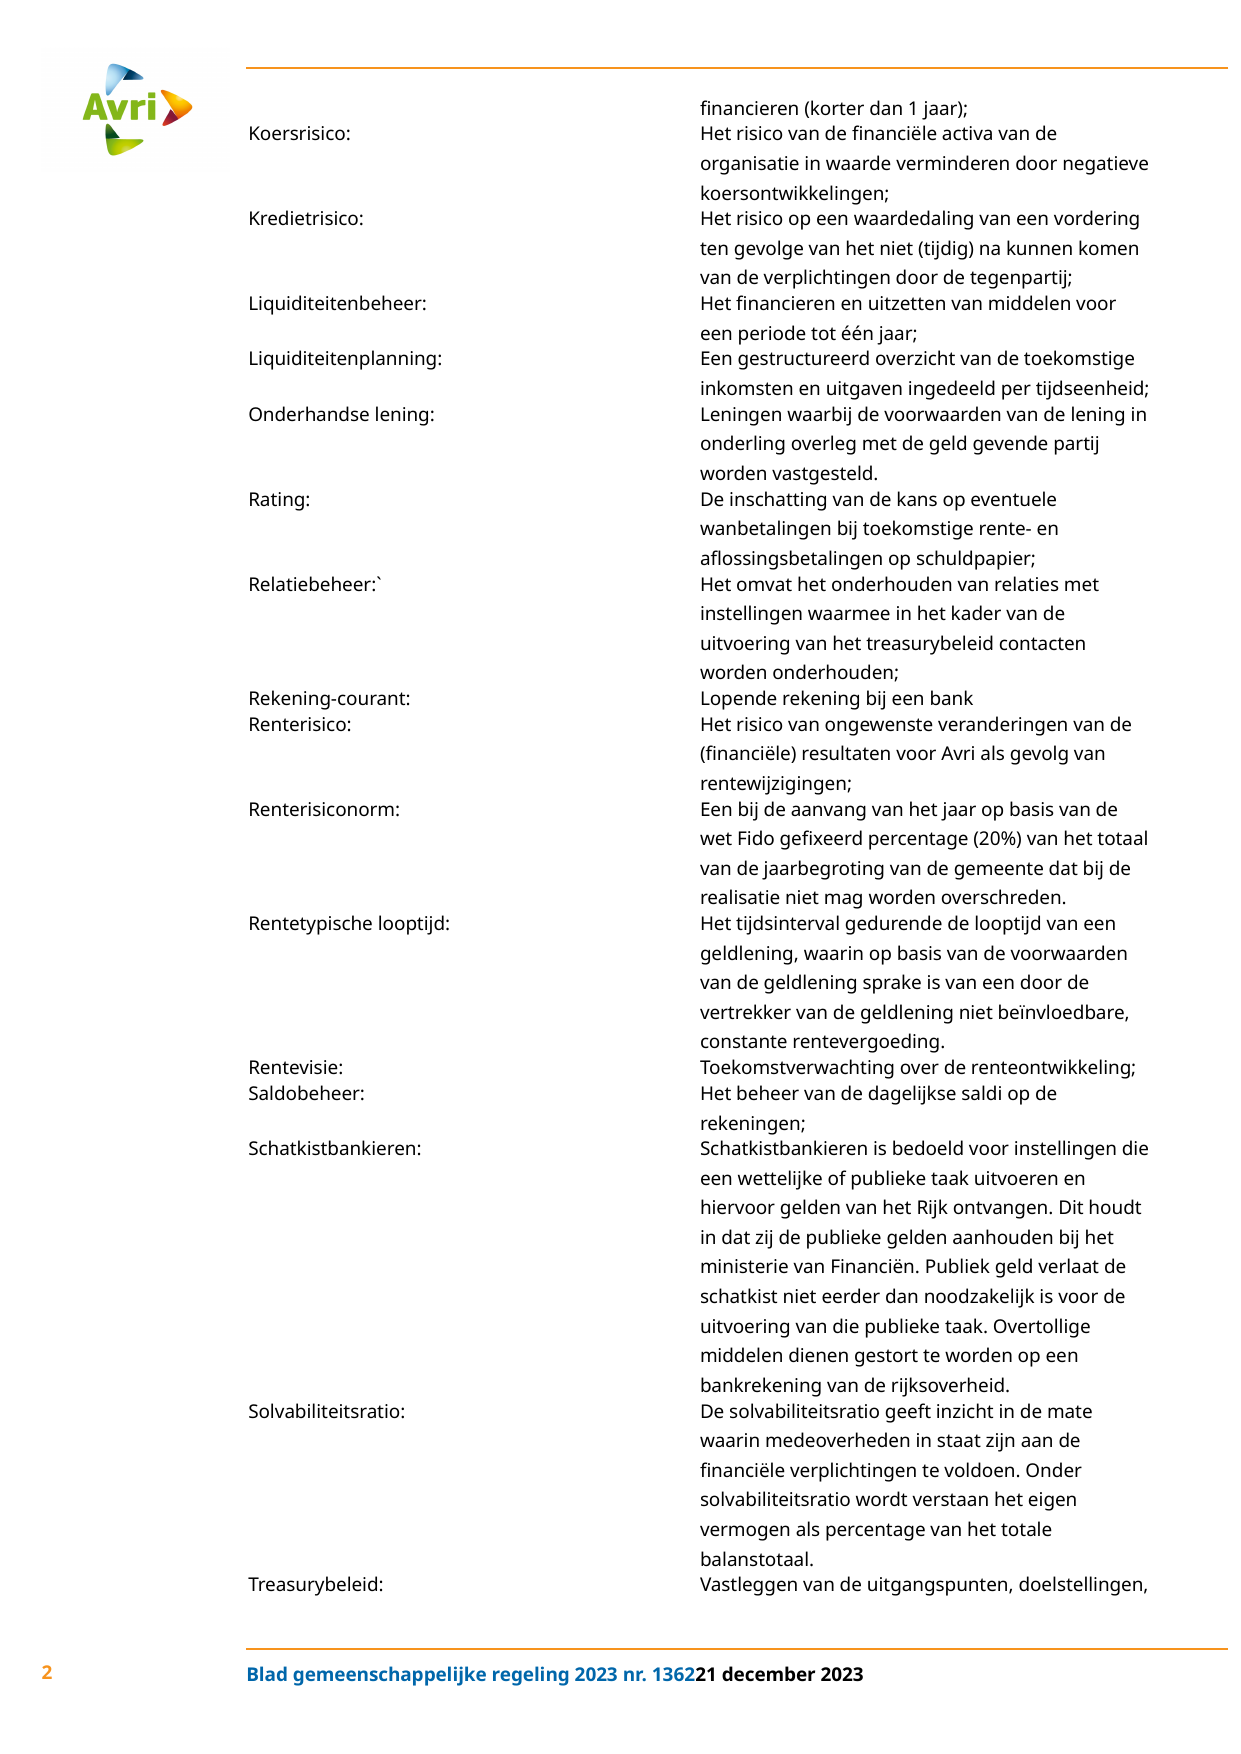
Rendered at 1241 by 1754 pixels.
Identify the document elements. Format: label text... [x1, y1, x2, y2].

table_cell Rentevisie: [248, 1054, 700, 1080]
table_cell Kredietrisico: [248, 205, 700, 290]
table_cell Het risico op een waardedaling van een vordering ten gevolge van het niet (tijdig) na kunnen komen van de verplichtingen door de tegenpartij; [700, 205, 1152, 290]
table_cell Rentetypische looptijd: [248, 910, 700, 1054]
table_cell Het financieren en uitzetten van middelen voor een periode tot één jaar; [700, 290, 1152, 346]
table_cell De inschatting van de kans op eventuele wanbetalingen bij toekomstige rente- en aflossingsbetalingen op schuldpapier; [700, 486, 1152, 571]
table_cell Schatkistbankieren is bedoeld voor instellingen die een wettelijke of publieke taak uitvoeren en hiervoor gelden van het Rijk ontvangen. Dit houdt in dat zij de publieke gelden aanhouden bij het ministerie van Financiën. Publiek geld verlaat de schatkist niet eerder dan noodzakelijk is voor de uitvoering van die publieke taak. Overtollige middelen dienen gestort te worden op een bankrekening van de rijksoverheid. [700, 1135, 1152, 1398]
table_cell Een gestructureerd overzicht van de toekomstige inkomsten en uitgaven ingedeeld per tijdseenheid; [700, 346, 1152, 401]
table_cell Treasurybeleid: [248, 1571, 700, 1597]
table_cell [248, 95, 700, 121]
picture [41, 47, 231, 172]
table_cell Renterisiconorm: [248, 796, 700, 910]
table_cell Relatiebeheer:` [248, 571, 700, 685]
table_cell Een bij de aanvang van het jaar op basis van de wet Fido gefixeerd percentage (20%) van het totaal van de jaarbegroting van de gemeente dat bij de realisatie niet mag worden overschreden. [700, 796, 1152, 910]
table_cell Liquiditeitenplanning: [248, 346, 700, 401]
table_cell Onderhandse lening: [248, 401, 700, 486]
table_cell Rating: [248, 486, 700, 571]
table_cell Leningen waarbij de voorwaarden van de lening in onderling overleg met de geld gevende partij worden vastgesteld. [700, 401, 1152, 486]
table_cell Het beheer van de dagelijkse saldi op de rekeningen; [700, 1080, 1152, 1135]
table_cell Koersrisico: [248, 121, 700, 205]
table_cell Het tijdsinterval gedurende de looptijd van een geldlening, waarin op basis van de voorwaarden van de geldlening sprake is van een door de vertrekker van de geldlening niet beïnvloedbare, constante rentevergoeding. [700, 910, 1152, 1054]
table_cell Het risico van de financiële activa van de organisatie in waarde verminderen door negatieve koersontwikkelingen; [700, 121, 1152, 205]
table_cell Liquiditeitenbeheer: [248, 290, 700, 346]
table_cell Saldobeheer: [248, 1080, 700, 1135]
table_cell Renterisico: [248, 711, 700, 796]
table_cell Solvabiliteitsratio: [248, 1398, 700, 1571]
table_cell Het omvat het onderhouden van relaties met instellingen waarmee in het kader van de uitvoering van het treasurybeleid contacten worden onderhouden; [700, 571, 1152, 685]
table_cell Schatkistbankieren: [248, 1135, 700, 1398]
table_cell Het risico van ongewenste veranderingen van de (financiële) resultaten voor Avri als gevolg van rentewijzigingen; [700, 711, 1152, 796]
table_cell financieren (korter dan 1 jaar); [700, 95, 1152, 121]
table_cell Toekomstverwachting over de renteontwikkeling; [700, 1054, 1152, 1080]
table_cell Lopende rekening bij een bank [700, 685, 1152, 711]
table_cell Rekening-courant: [248, 685, 700, 711]
table_cell Vastleggen van de uitgangspunten, doelstellingen, [700, 1571, 1152, 1597]
table_cell De solvabiliteitsratio geeft inzicht in de mate waarin medeoverheden in staat zijn aan de financiële verplichtingen te voldoen. Onder solvabiliteitsratio wordt verstaan het eigen vermogen als percentage van het totale balanstotaal. [700, 1398, 1152, 1571]
